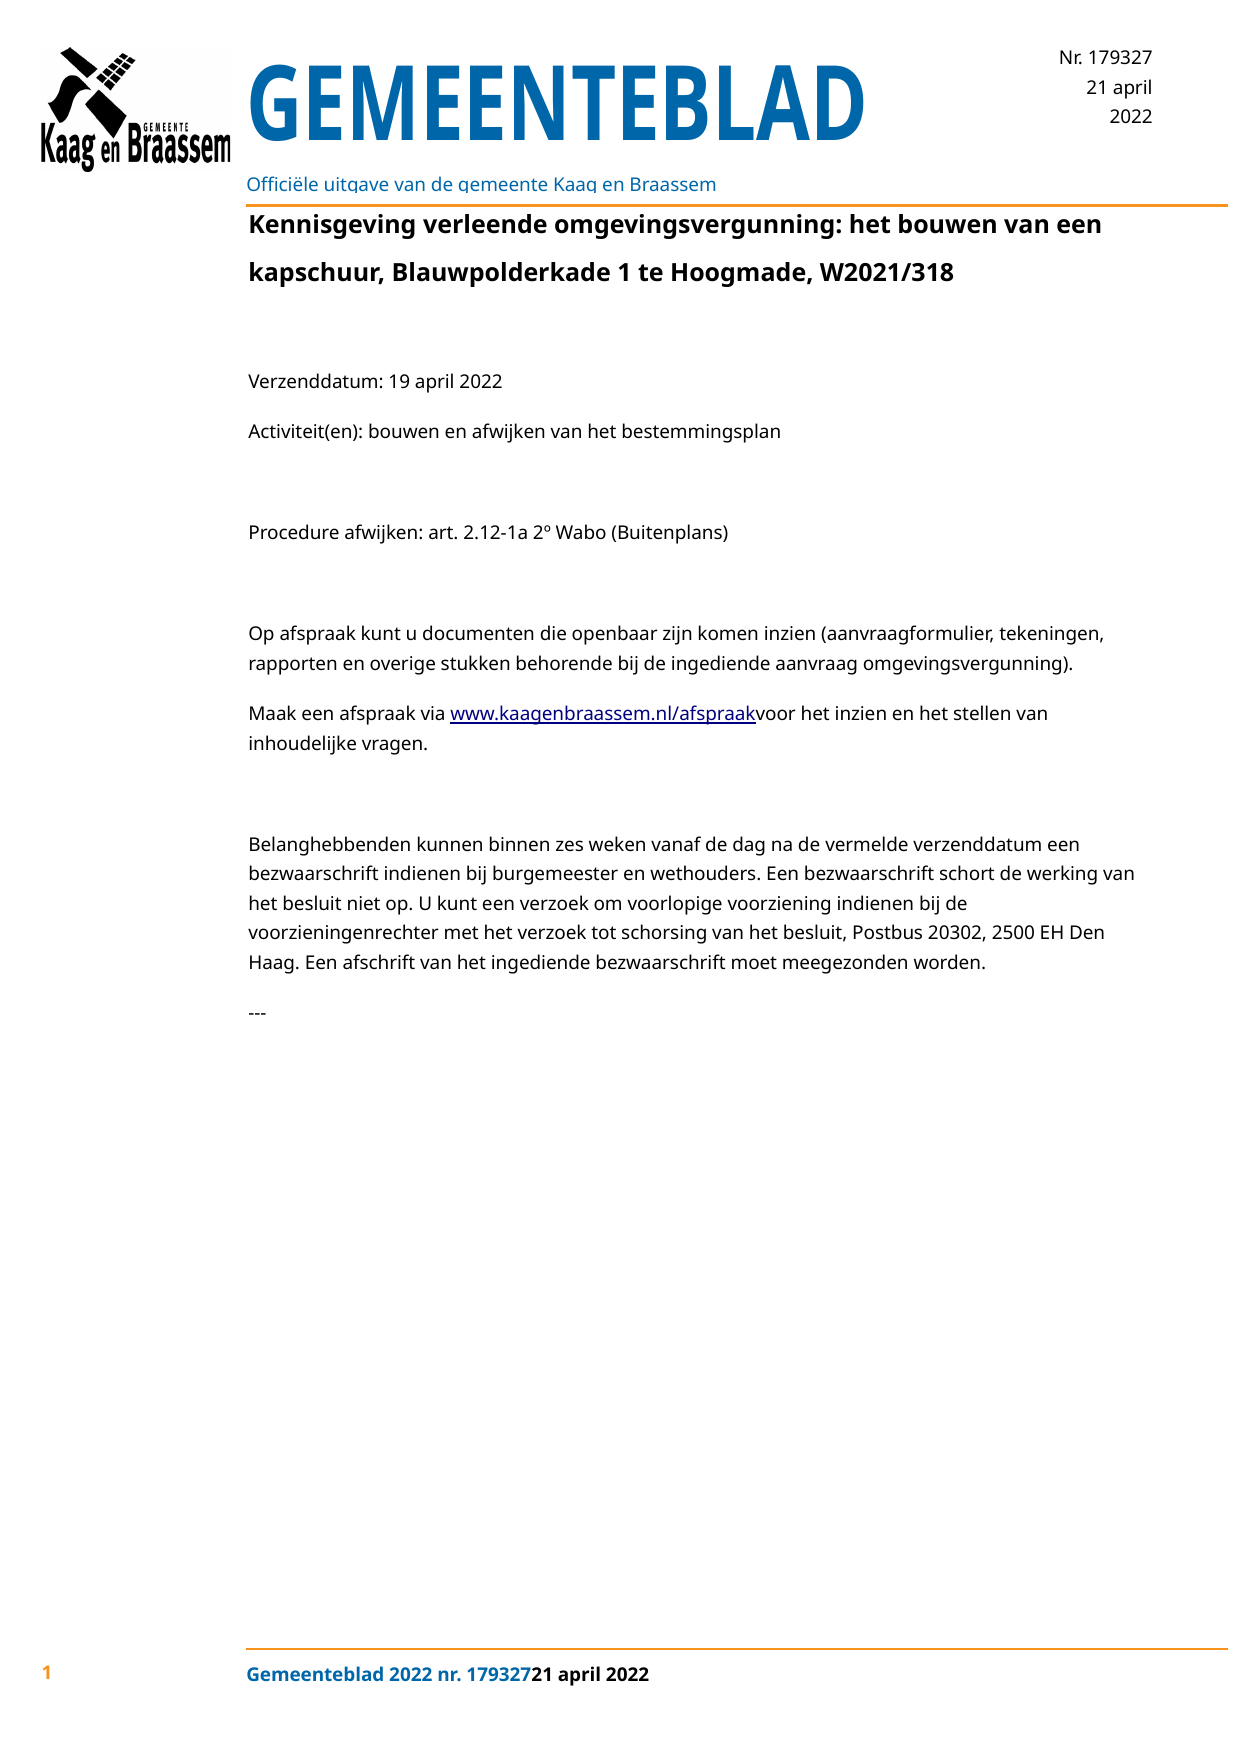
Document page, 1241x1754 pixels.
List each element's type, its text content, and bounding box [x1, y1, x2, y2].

text Activiteit(en): bouwen en afwijken van het bestemmingsplan [248, 419, 1152, 444]
text Verzenddatum: 19 april 2022 [248, 368, 1152, 394]
text Kennisgeving verleende omgevingsvergunning: het bouwen van een kapschuur, Blauwpolderkade 1 te Hoogmade, W2021/318 [248, 207, 1152, 288]
text Procedure afwijken: art. 2.12-1a 2º Wabo (Buitenplans) [248, 519, 1152, 545]
text Maak een afspraak via www.kaagenbraassem.nl/afspraakvoor het inzien en het stellen van inhoudelijke vragen. [248, 700, 1152, 756]
text Belanghebbenden kunnen binnen zes weken vanaf de dag na de vermelde verzenddatum een bezwaarschrift indienen bij burgemeester en wethouders. Een bezwaarschrift schort de werking van het besluit niet op. U kunt een verzoek om voorlopige voorziening indienen bij de voorzieningenrechter met het verzoek tot schorsing van het besluit, Postbus 20302, 2500 EH Den Haag. Een afschrift van het ingediende bezwaarschrift moet meegezonden worden. [248, 831, 1152, 975]
text Op afspraak kunt u documenten die openbaar zijn komen inzien (aanvraagformulier, tekeningen, rapporten en overige stukken behorende bij de ingediende aanvraag omgevingsvergunning). [248, 620, 1152, 676]
picture [41, 47, 231, 172]
text --- [248, 999, 1152, 1025]
